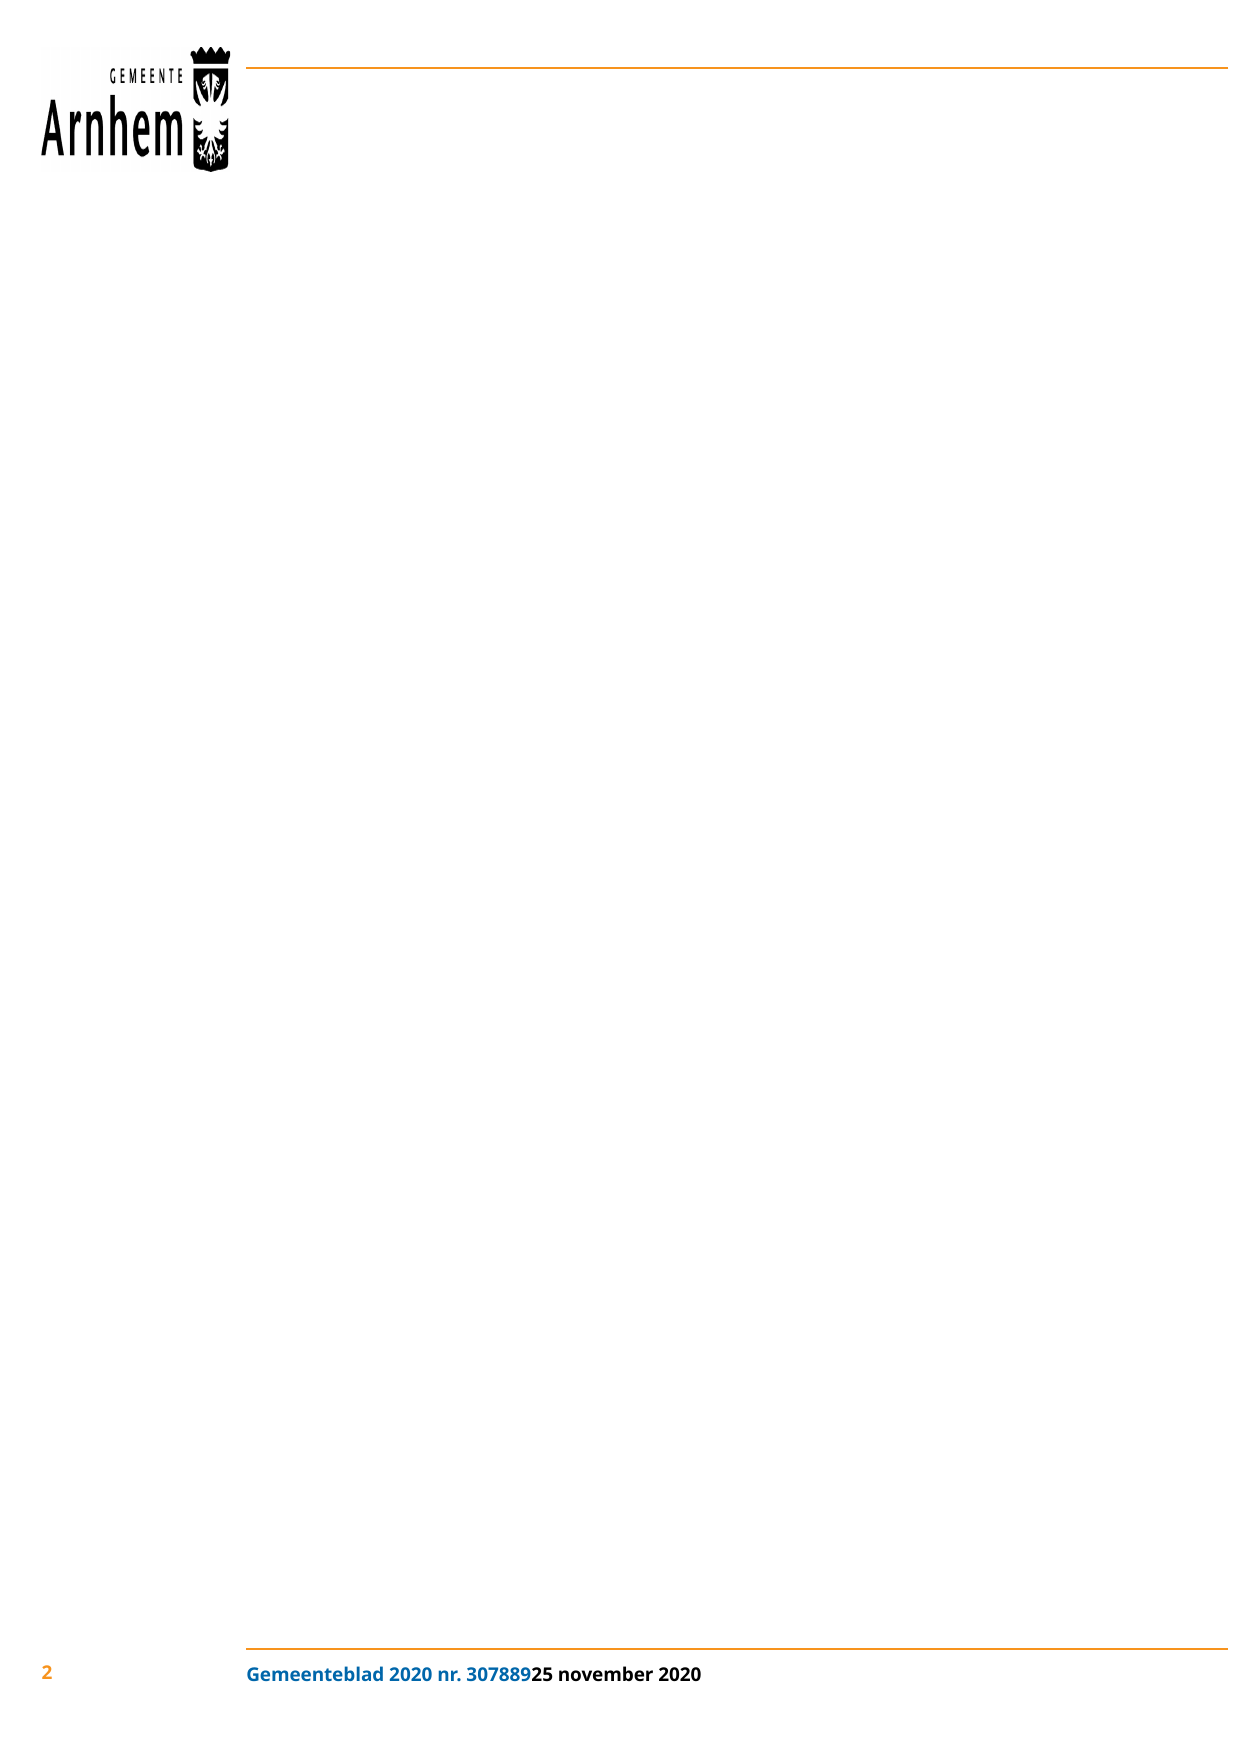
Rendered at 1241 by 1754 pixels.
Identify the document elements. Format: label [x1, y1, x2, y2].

picture [41, 47, 231, 172]
